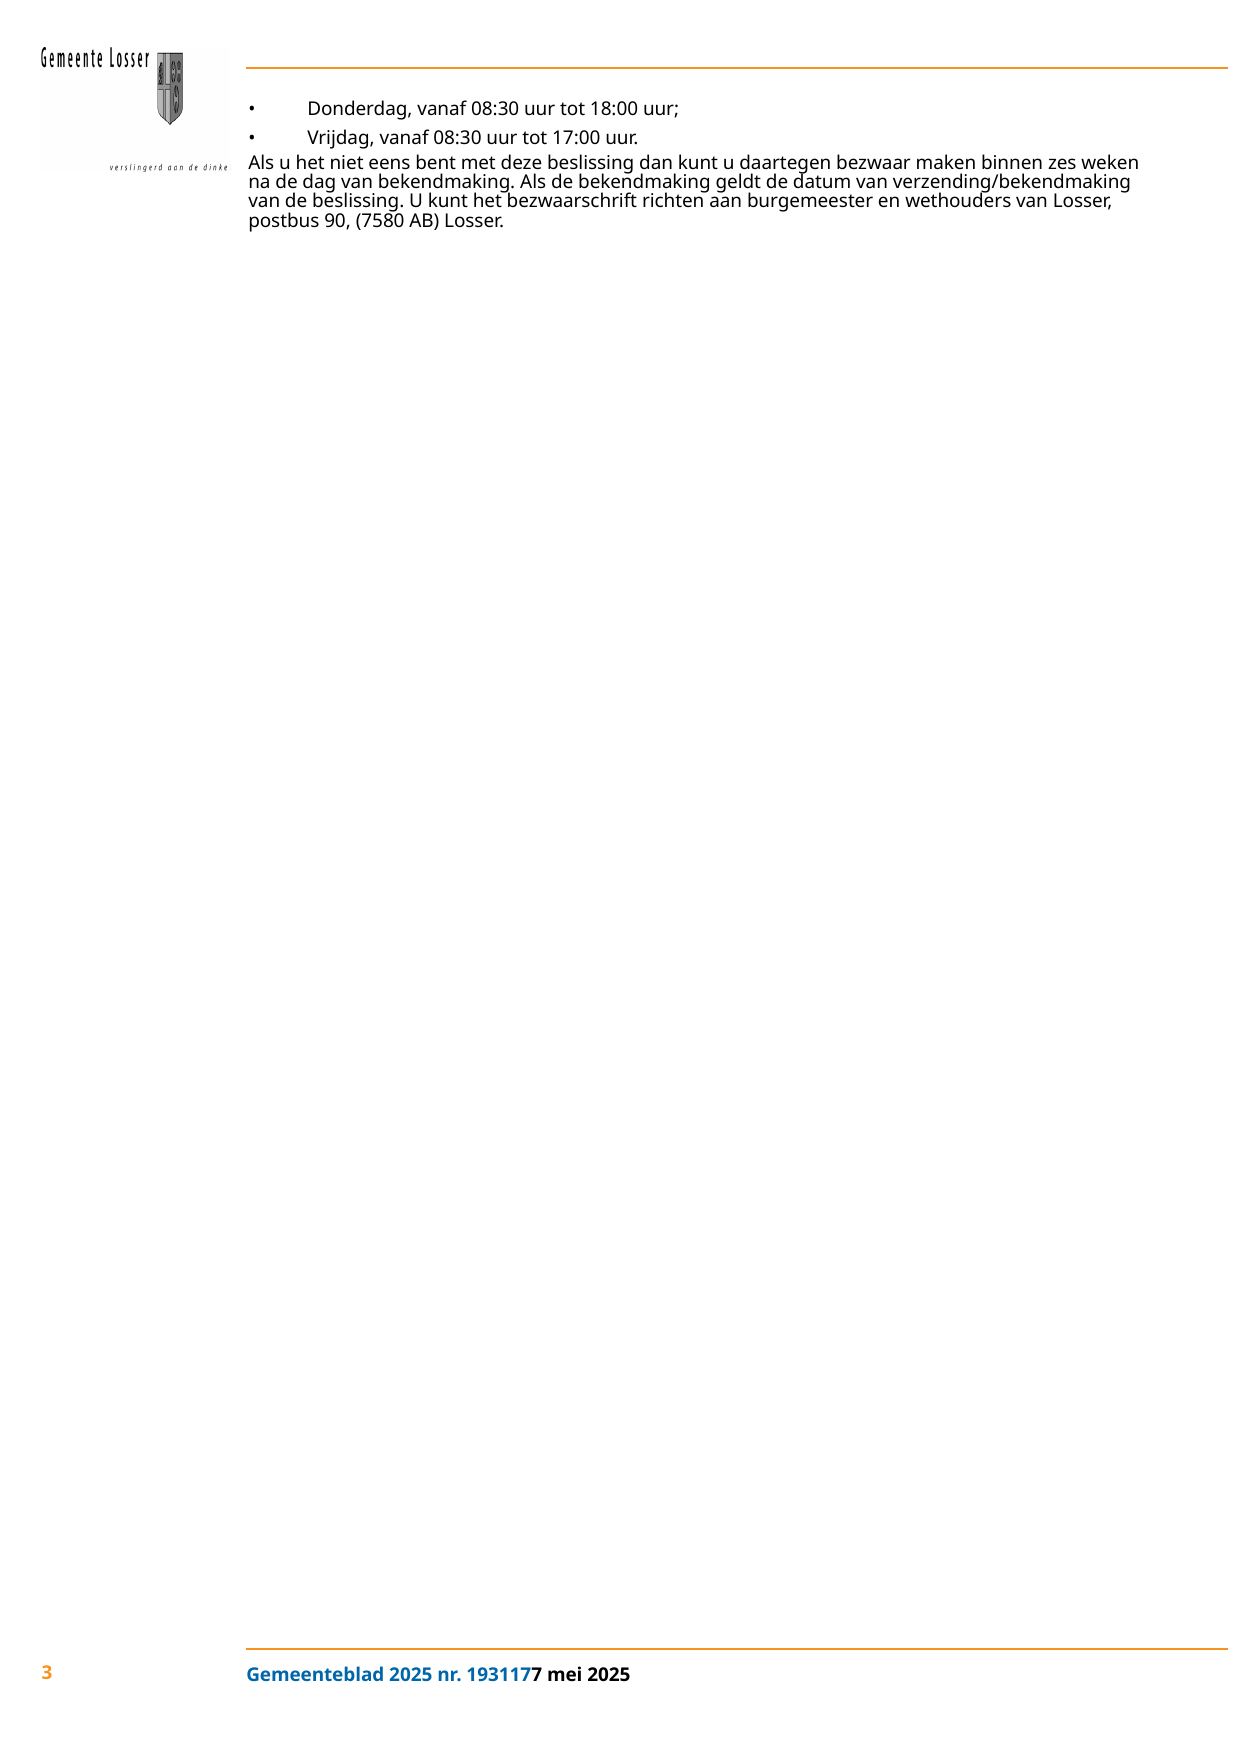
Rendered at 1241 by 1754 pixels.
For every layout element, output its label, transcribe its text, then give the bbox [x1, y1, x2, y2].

list Vrijdag, vanaf 08:30 uur tot 17:00 uur. [248, 124, 1152, 150]
picture [41, 47, 231, 172]
text Als u het niet eens bent met deze beslissing dan kunt u daartegen bezwaar maken binnen zes weken na de dag van bekendmaking. Als de bekendmaking geldt de datum van verzending/bekendmaking van de beslissing. U kunt het bezwaarschrift richten aan burgemeester en wethouders van Losser, postbus 90, (7580 AB) Losser. [248, 154, 1152, 231]
list Donderdag, vanaf 08:30 uur tot 18:00 uur; [248, 95, 1152, 121]
